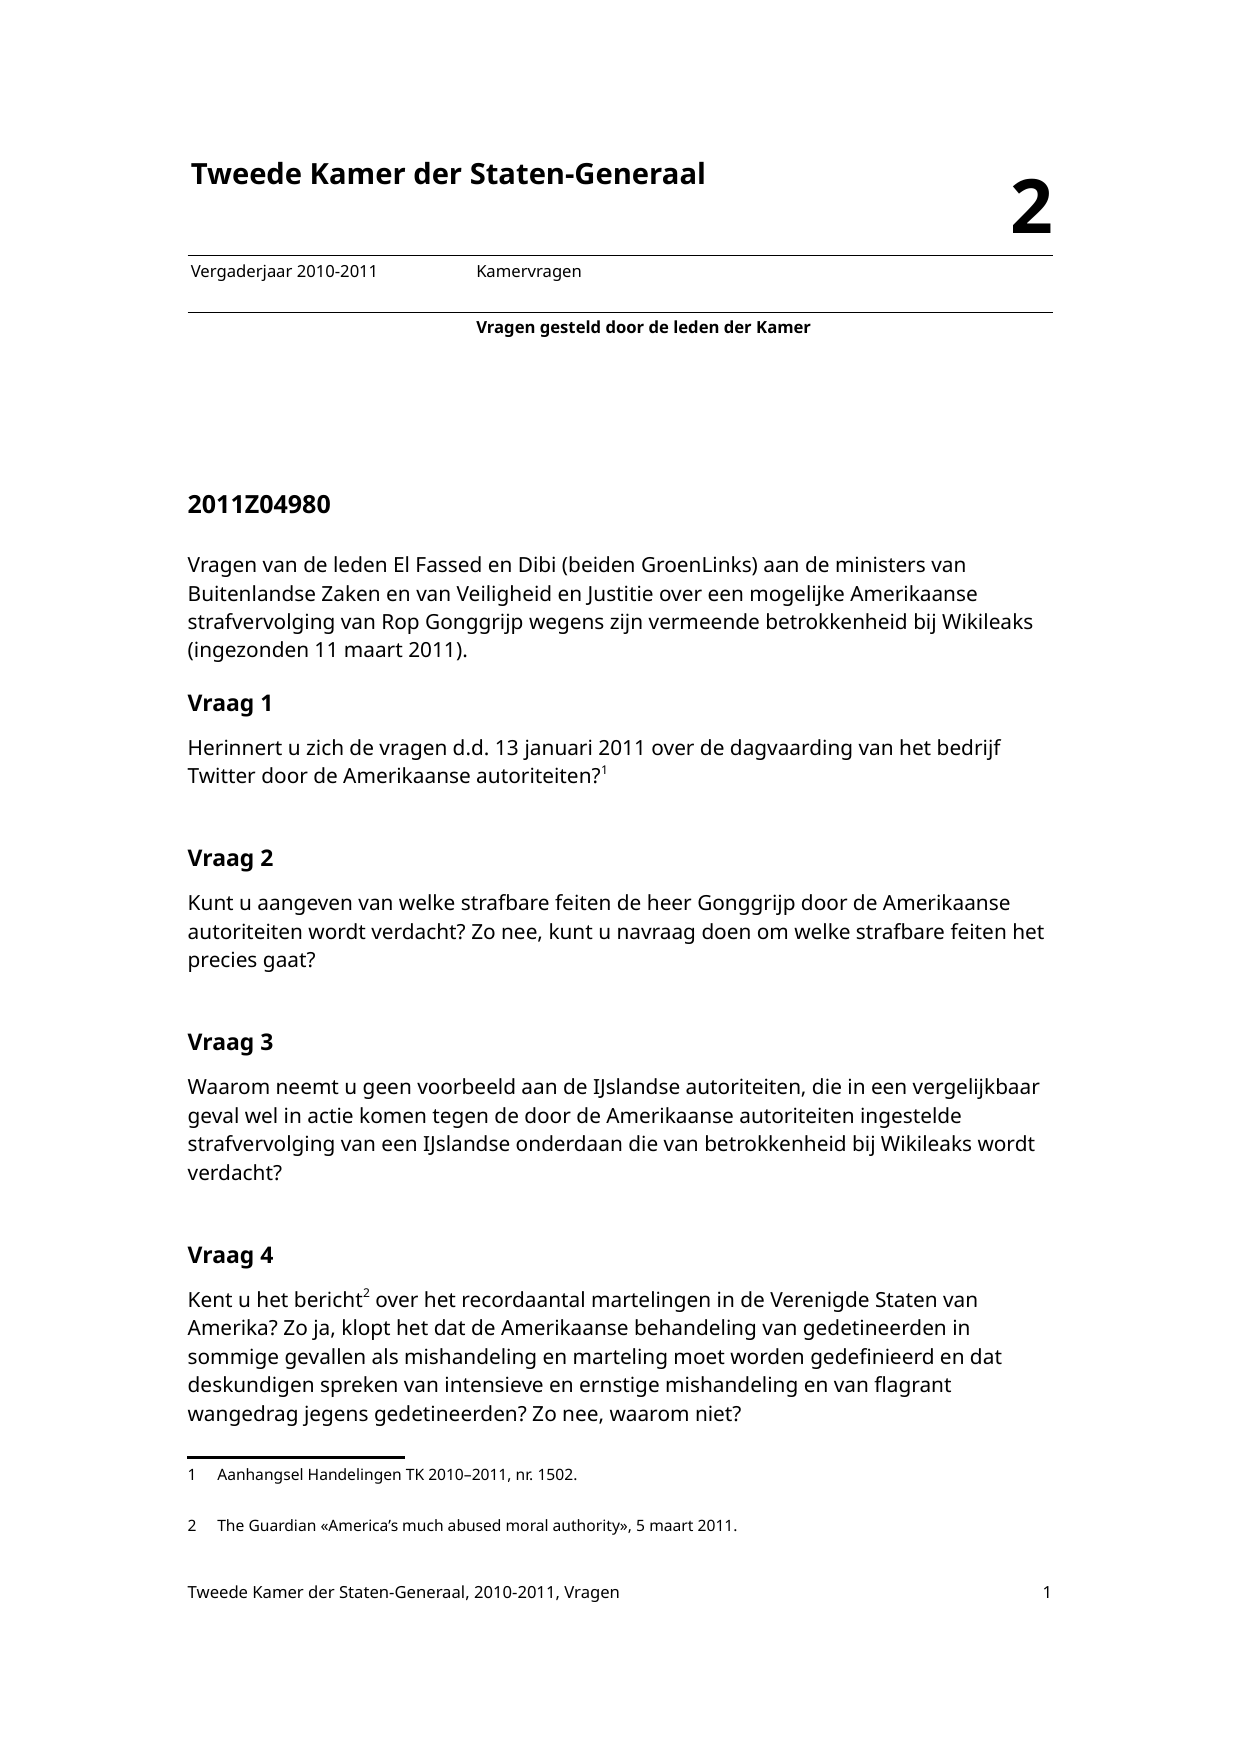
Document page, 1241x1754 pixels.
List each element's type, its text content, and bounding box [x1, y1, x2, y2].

text Herinnert u zich de vragen d.d. 13 januari 2011 over de dagvaarding van het bedrijf Twitter door de Amerikaanse autoriteiten? [187, 733, 1053, 790]
text Kent u het bericht over het recordaantal martelingen in de Verenigde Staten van Amerika? Zo ja, klopt het dat de Amerikaanse behandeling van gedetineerden in sommige gevallen als mishandeling en marteling moet worden gedefinieerd en dat deskundigen spreken van intensieve en ernstige mishandeling en van flagrant wangedrag jegens gedetineerden? Zo nee, waarom niet? [187, 1285, 1053, 1427]
table_cell [188, 313, 473, 339]
subtitle Vraag 4 [187, 1239, 1053, 1270]
text The Guardian «America’s much abused moral authority», 5 maart 2011. [187, 1508, 1053, 1536]
subtitle Vraag 1 [187, 687, 1053, 718]
subtitle Vraag 2 [187, 842, 1053, 873]
table_cell Kamervragen [473, 256, 1053, 312]
text Vragen van de leden El Fassed en Dibi (beiden GroenLinks) aan de ministers van Buitenlandse Zaken en van Veiligheid en Justitie over een mogelijke Amerikaanse strafvervolging van Rop Gonggrijp wegens zijn vermeende betrokkenheid bij Wikileaks (ingezonden 11 maart 2011). [187, 550, 1053, 664]
table_header 2 [880, 150, 1053, 255]
table_cell Vergaderjaar 2010-2011 [188, 256, 473, 312]
text Waarom neemt u geen voorbeeld aan de IJslandse autoriteiten, die in een vergelijkbaar geval wel in actie komen tegen de door de Amerikaanse autoriteiten ingestelde strafvervolging van een IJslandse onderdaan die van betrokkenheid bij Wikileaks wordt verdacht? [187, 1072, 1053, 1186]
subtitle Vraag 3 [187, 1026, 1053, 1057]
table_header Tweede Kamer der Staten-Generaal [188, 150, 879, 255]
table_cell Vragen gesteld door de leden der Kamer [473, 313, 1053, 339]
text Aanhangsel Handelingen TK 2010–2011, nr. 1502. [187, 1449, 1053, 1478]
text 2011Z04980 [187, 487, 1053, 521]
text Kunt u aangeven van welke strafbare feiten de heer Gonggrijp door de Amerikaanse autoriteiten wordt verdacht? Zo nee, kunt u navraag doen om welke strafbare feiten het precies gaat? [187, 888, 1053, 974]
